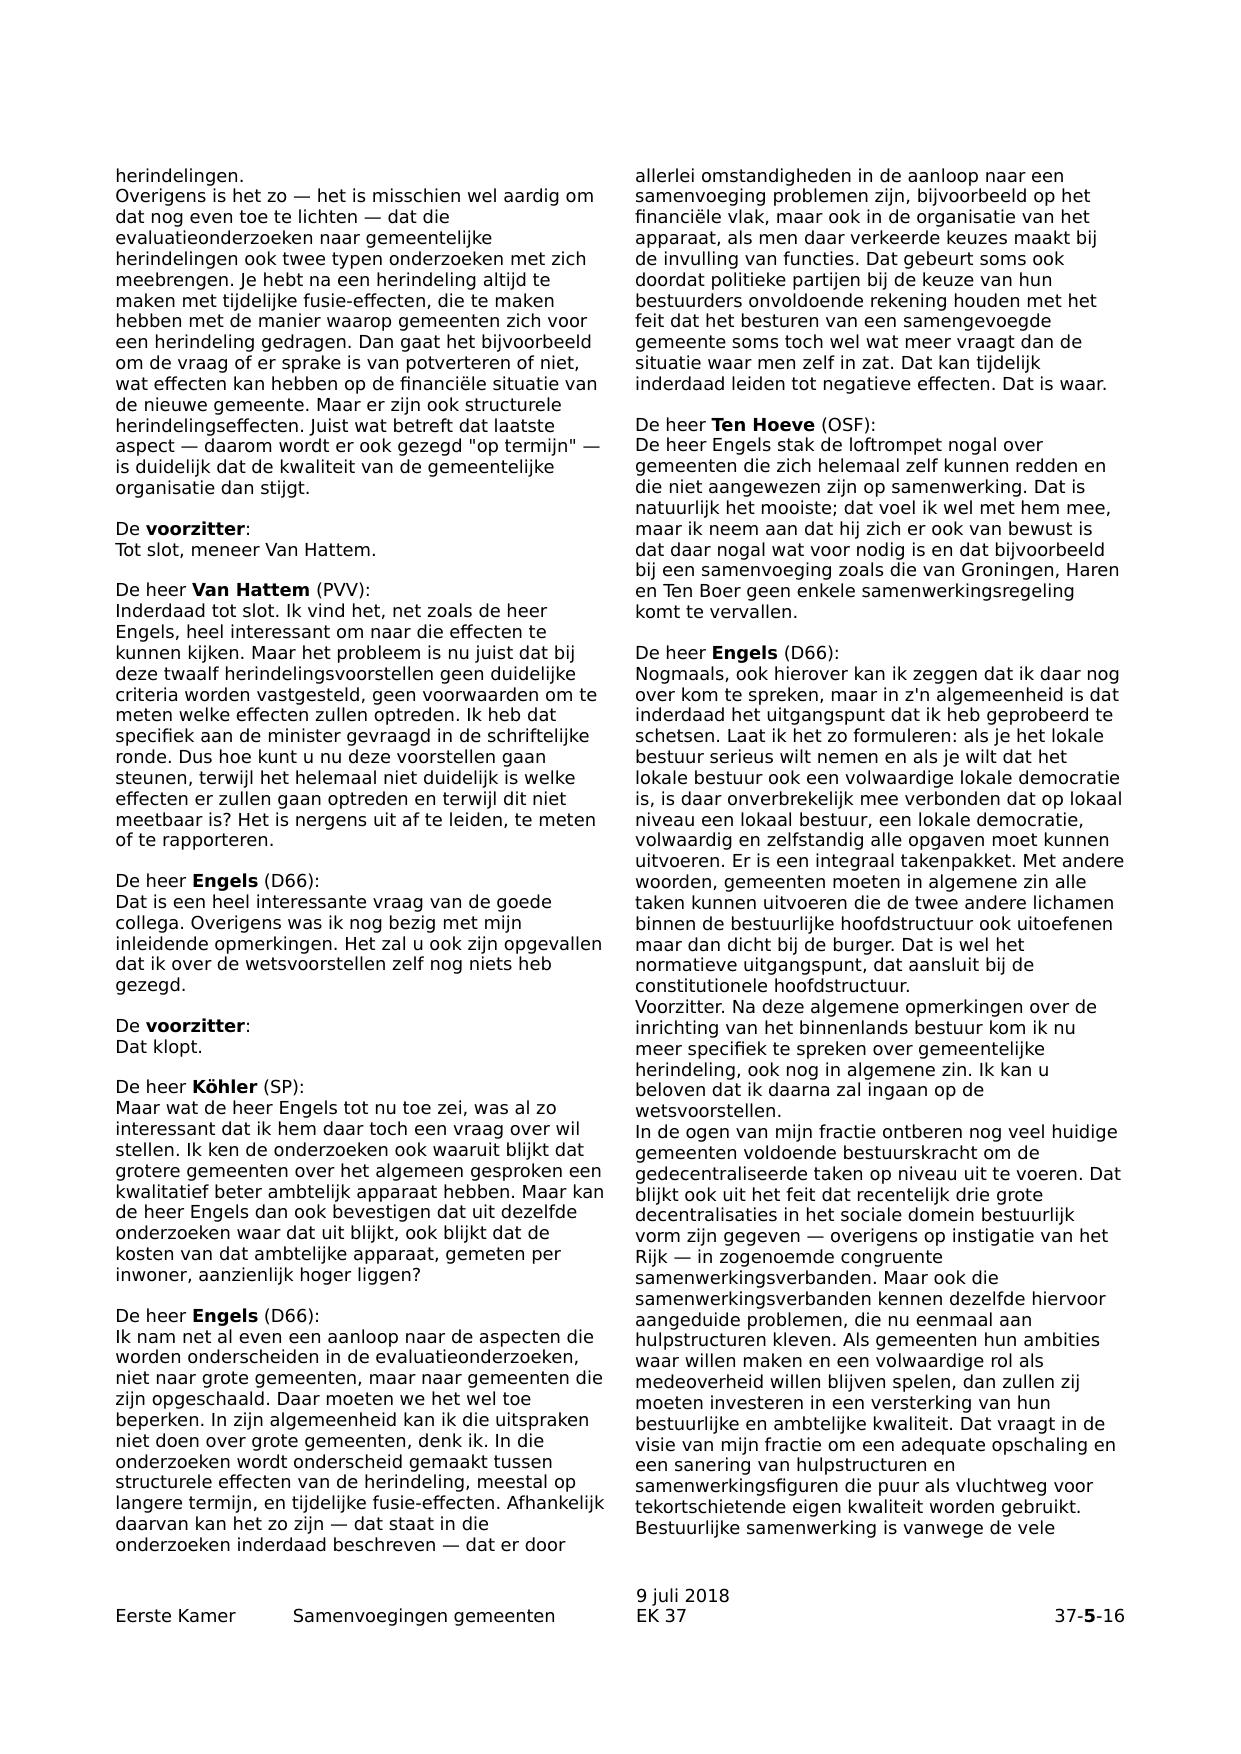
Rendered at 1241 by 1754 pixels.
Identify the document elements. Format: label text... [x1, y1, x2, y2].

text De heer Engels (D66): [115, 1306, 605, 1326]
text Nogmaals, ook hierover kan ik zeggen dat ik daar nog over kom te spreken, maar in z'n algemeenheid is dat inderdaad het uitgangspunt dat ik heb geprobeerd te schetsen. Laat ik het zo formuleren: als je het lokale bestuur serieus wilt nemen en als je wilt dat het lokale bestuur ook een volwaardige lokale democratie is, is daar onverbrekelijk mee verbonden dat op lokaal niveau een lokaal bestuur, een lokale democratie, volwaardig en zelfstandig alle opgaven moet kunnen uitvoeren. Er is een integraal takenpakket. Met andere woorden, gemeenten moeten in algemene zin alle taken kunnen uitvoeren die de twee andere lichamen binnen de bestuurlijke hoofdstructuur ook uitoefenen maar dan dicht bij de burger. Dat is wel het normatieve uitgangspunt, dat aansluit bij de constitutionele hoofdstructuur. [635, 663, 1125, 997]
text De voorzitter: [115, 1016, 605, 1037]
text Dat klopt. [115, 1037, 605, 1057]
text Maar wat de heer Engels tot nu toe zei, was al zo interessant dat ik hem daar toch een vraag over wil stellen. Ik ken de onderzoeken ook waaruit blijkt dat grotere gemeenten over het algemeen gesproken een kwalitatief beter ambtelijk apparaat hebben. Maar kan de heer Engels dan ook bevestigen dat uit dezelfde onderzoeken waar dat uit blijkt, ook blijkt dat de kosten van dat ambtelijke apparaat, gemeten per inwoner, aanzienlijk hoger liggen? [115, 1098, 605, 1286]
text Inderdaad tot slot. Ik vind het, net zoals de heer Engels, heel interessant om naar die effecten te kunnen kijken. Maar het probleem is nu juist dat bij deze twaalf herindelingsvoorstellen geen duidelijke criteria worden vastgesteld, geen voorwaarden om te meten welke effecten zullen optreden. Ik heb dat specifiek aan de minister gevraagd in de schriftelijke ronde. Dus hoe kunt u nu deze voorstellen gaan steunen, terwijl het helemaal niet duidelijk is welke effecten er zullen gaan optreden en terwijl dit niet meetbaar is? Het is nergens uit af te leiden, te meten of te rapporteren. [115, 601, 605, 851]
text De heer Engels (D66): [115, 871, 605, 892]
text Tot slot, meneer Van Hattem. [115, 539, 605, 560]
text Ik nam net al even een aanloop naar de aspecten die worden onderscheiden in de evaluatieonderzoeken, niet naar grote gemeenten, maar naar gemeenten die zijn opgeschaald. Daar moeten we het wel toe beperken. In zijn algemeenheid kan ik die uitspraken niet doen over grote gemeenten, denk ik. In die onderzoeken wordt onderscheid gemaakt tussen structurele effecten van de herindeling, meestal op langere termijn, en tijdelijke fusie-effecten. Afhankelijk daarvan kan het zo zijn — dat staat in die onderzoeken inderdaad beschreven — dat er door [115, 1326, 605, 1556]
text De voorzitter: [115, 519, 605, 539]
text De heer Ten Hoeve (OSF): [635, 414, 1125, 435]
text Voorzitter. Na deze algemene opmerkingen over de inrichting van het binnenlands bestuur kom ik nu meer specifiek te spreken over gemeentelijke herindeling, ook nog in algemene zin. Ik kan u beloven dat ik daarna zal ingaan op de wetsvoorstellen. [635, 997, 1125, 1122]
text allerlei omstandigheden in de aanloop naar een samenvoeging problemen zijn, bijvoorbeeld op het financiële vlak, maar ook in de organisatie van het apparaat, als men daar verkeerde keuzes maakt bij de invulling van functies. Dat gebeurt soms ook doordat politieke partijen bij de keuze van hun bestuurders onvoldoende rekening houden met het feit dat het besturen van een samengevoegde gemeente soms toch wel wat meer vraagt dan de situatie waar men zelf in zat. Dat kan tijdelijk inderdaad leiden tot negatieve effecten. Dat is waar. [635, 165, 1125, 394]
text De heer Van Hattem (PVV): [115, 580, 605, 601]
text De heer Köhler (SP): [115, 1077, 605, 1098]
text In de ogen van mijn fractie ontberen nog veel huidige gemeenten voldoende bestuurskracht om de gedecentraliseerde taken op niveau uit te voeren. Dat blijkt ook uit het feit dat recentelijk drie grote decentralisaties in het sociale domein bestuurlijk vorm zijn gegeven — overigens op instigatie van het Rijk — in zogenoemde congruente samenwerkingsverbanden. Maar ook die samenwerkingsverbanden kennen dezelfde hiervoor aangeduide problemen, die nu eenmaal aan hulpstructuren kleven. Als gemeenten hun ambities waar willen maken en een volwaardige rol als medeoverheid willen blijven spelen, dan zullen zij moeten investeren in een versterking van hun bestuurlijke en ambtelijke kwaliteit. Dat vraagt in de visie van mijn fractie om een adequate opschaling en een sanering van hulpstructuren en samenwerkingsfiguren die puur als vluchtweg voor tekortschietende eigen kwaliteit worden gebruikt. Bestuurlijke samenwerking is vanwege de vele [635, 1122, 1125, 1538]
text Dat is een heel interessante vraag van de goede collega. Overigens was ik nog bezig met mijn inleidende opmerkingen. Het zal u ook zijn opgevallen dat ik over de wetsvoorstellen zelf nog niets heb gezegd. [115, 892, 605, 996]
text Overigens is het zo — het is misschien wel aardig om dat nog even toe te lichten — dat die evaluatieonderzoeken naar gemeentelijke herindelingen ook twee typen onderzoeken met zich meebrengen. Je hebt na een herindeling altijd te maken met tijdelijke fusie-effecten, die te maken hebben met de manier waarop gemeenten zich voor een herindeling gedragen. Dan gaat het bijvoorbeeld om de vraag of er sprake is van potverteren of niet, wat effecten kan hebben op de financiële situatie van de nieuwe gemeente. Maar er zijn ook structurele herindelingseffecten. Juist wat betreft dat laatste aspect — daarom wordt er ook gezegd "op termijn" — is duidelijk dat de kwaliteit van de gemeentelijke organisatie dan stijgt. [115, 186, 605, 499]
text De heer Engels (D66): [635, 643, 1125, 663]
text herindelingen. [115, 165, 605, 186]
text De heer Engels stak de loftrompet nogal over gemeenten die zich helemaal zelf kunnen redden en die niet aangewezen zijn op samenwerking. Dat is natuurlijk het mooiste; dat voel ik wel met hem mee, maar ik neem aan dat hij zich er ook van bewust is dat daar nogal wat voor nodig is en dat bijvoorbeeld bij een samenvoeging zoals die van Groningen, Haren en Ten Boer geen enkele samenwerkingsregeling komt te vervallen. [635, 435, 1125, 623]
